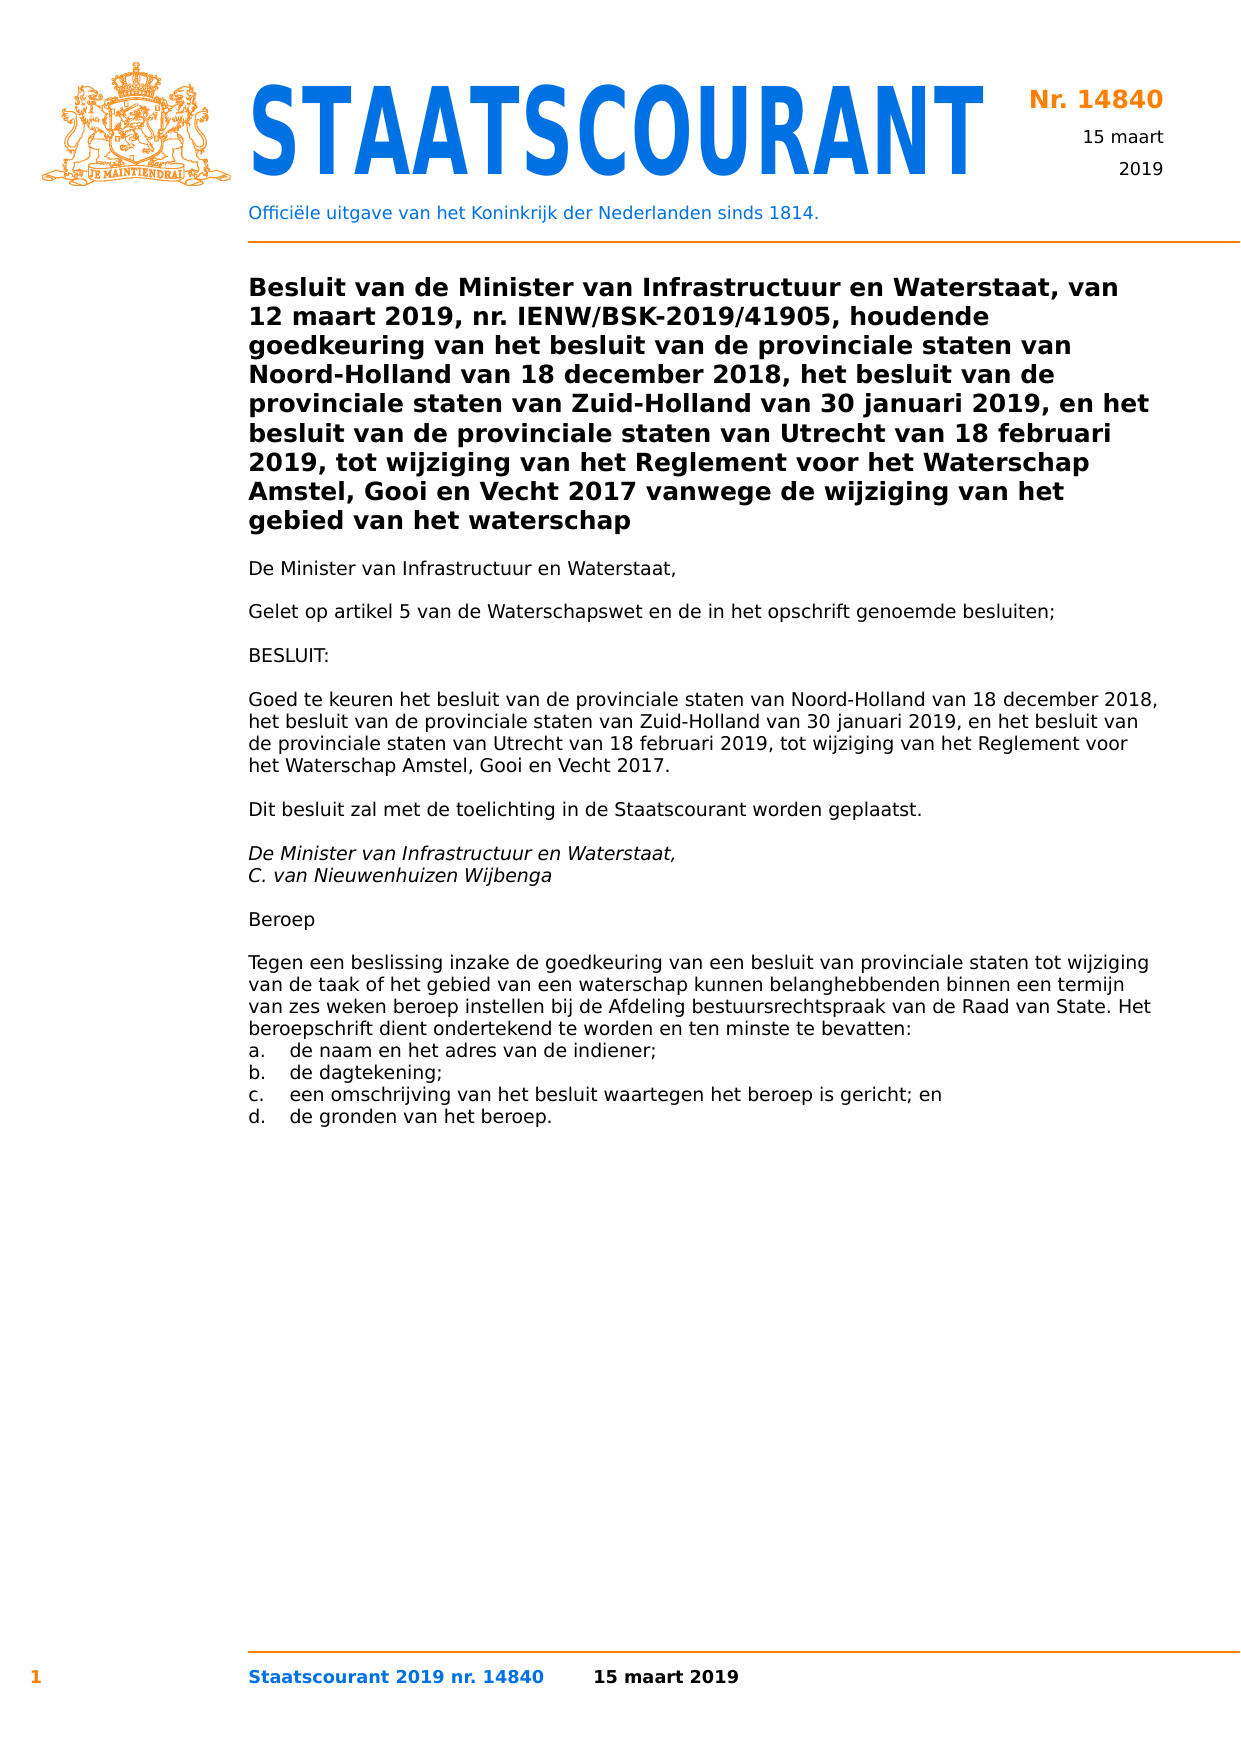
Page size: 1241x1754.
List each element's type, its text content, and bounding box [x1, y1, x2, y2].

table_header [25, 62, 248, 241]
text b. de dagtekening; [248, 1062, 1163, 1084]
table_header Nr. 14840 [998, 62, 1240, 121]
text Gelet op artikel 5 van de Waterschapswet en de in het opschrift genoemde besluiten; [248, 601, 1163, 623]
picture [41, 62, 231, 186]
text Tegen een beslissing inzake de goedkeuring van een besluit van provinciale staten tot wijziging van de taak of het gebied van een waterschap kunnen belanghebbenden binnen een termijn van zes weken beroep instellen bij de Afdeling bestuursrechtspraak van de Raad van State. Het beroepschrift dient ondertekend te worden en ten minste te bevatten: [248, 952, 1163, 1040]
text d. de gronden van het beroep. [248, 1106, 1163, 1128]
text BESLUIT: [248, 645, 1163, 667]
table_cell 2019 [998, 153, 1240, 203]
text De Minister van Infrastructuur en Waterstaat, [248, 557, 1163, 579]
text Goed te keuren het besluit van de provinciale staten van Noord-Holland van 18 december 2018, het besluit van de provinciale staten van Zuid-Holland van 30 januari 2019, en het besluit van de provinciale staten van Utrecht van 18 februari 2019, tot wijziging van het Reglement voor het Waterschap Amstel, Gooi en Vecht 2017. [248, 689, 1163, 777]
table_header STAATSCOURANT [248, 62, 998, 203]
subtitle Besluit van de Minister van Infrastructuur en Waterstaat, van 12 maart 2019, nr. IENW/BSK-2019/41905, houdende goedkeuring van het besluit van de provinciale staten van Noord-Holland van 18 december 2018, het besluit van de provinciale staten van Zuid-Holland van 30 januari 2019, en het besluit van de provinciale staten van Utrecht van 18 februari 2019, tot wijziging van het Reglement voor het Waterschap Amstel, Gooi en Vecht 2017 vanwege de wijziging van het gebied van het waterschap [248, 273, 1163, 536]
text Dit besluit zal met de toelichting in de Staatscourant worden geplaatst. [248, 799, 1163, 821]
text c. een omschrijving van het besluit waartegen het beroep is gericht; en [248, 1084, 1163, 1106]
table_cell 15 maart [998, 121, 1240, 153]
text De Minister van Infrastructuur en Waterstaat, C. van Nieuwenhuizen Wijbenga [248, 843, 1163, 887]
text a. de naam en het adres van de indiener; [248, 1040, 1163, 1062]
text Beroep [248, 908, 1163, 930]
table_cell Officiële uitgave van het Koninkrijk der Nederlanden sinds 1814. [248, 203, 1240, 241]
